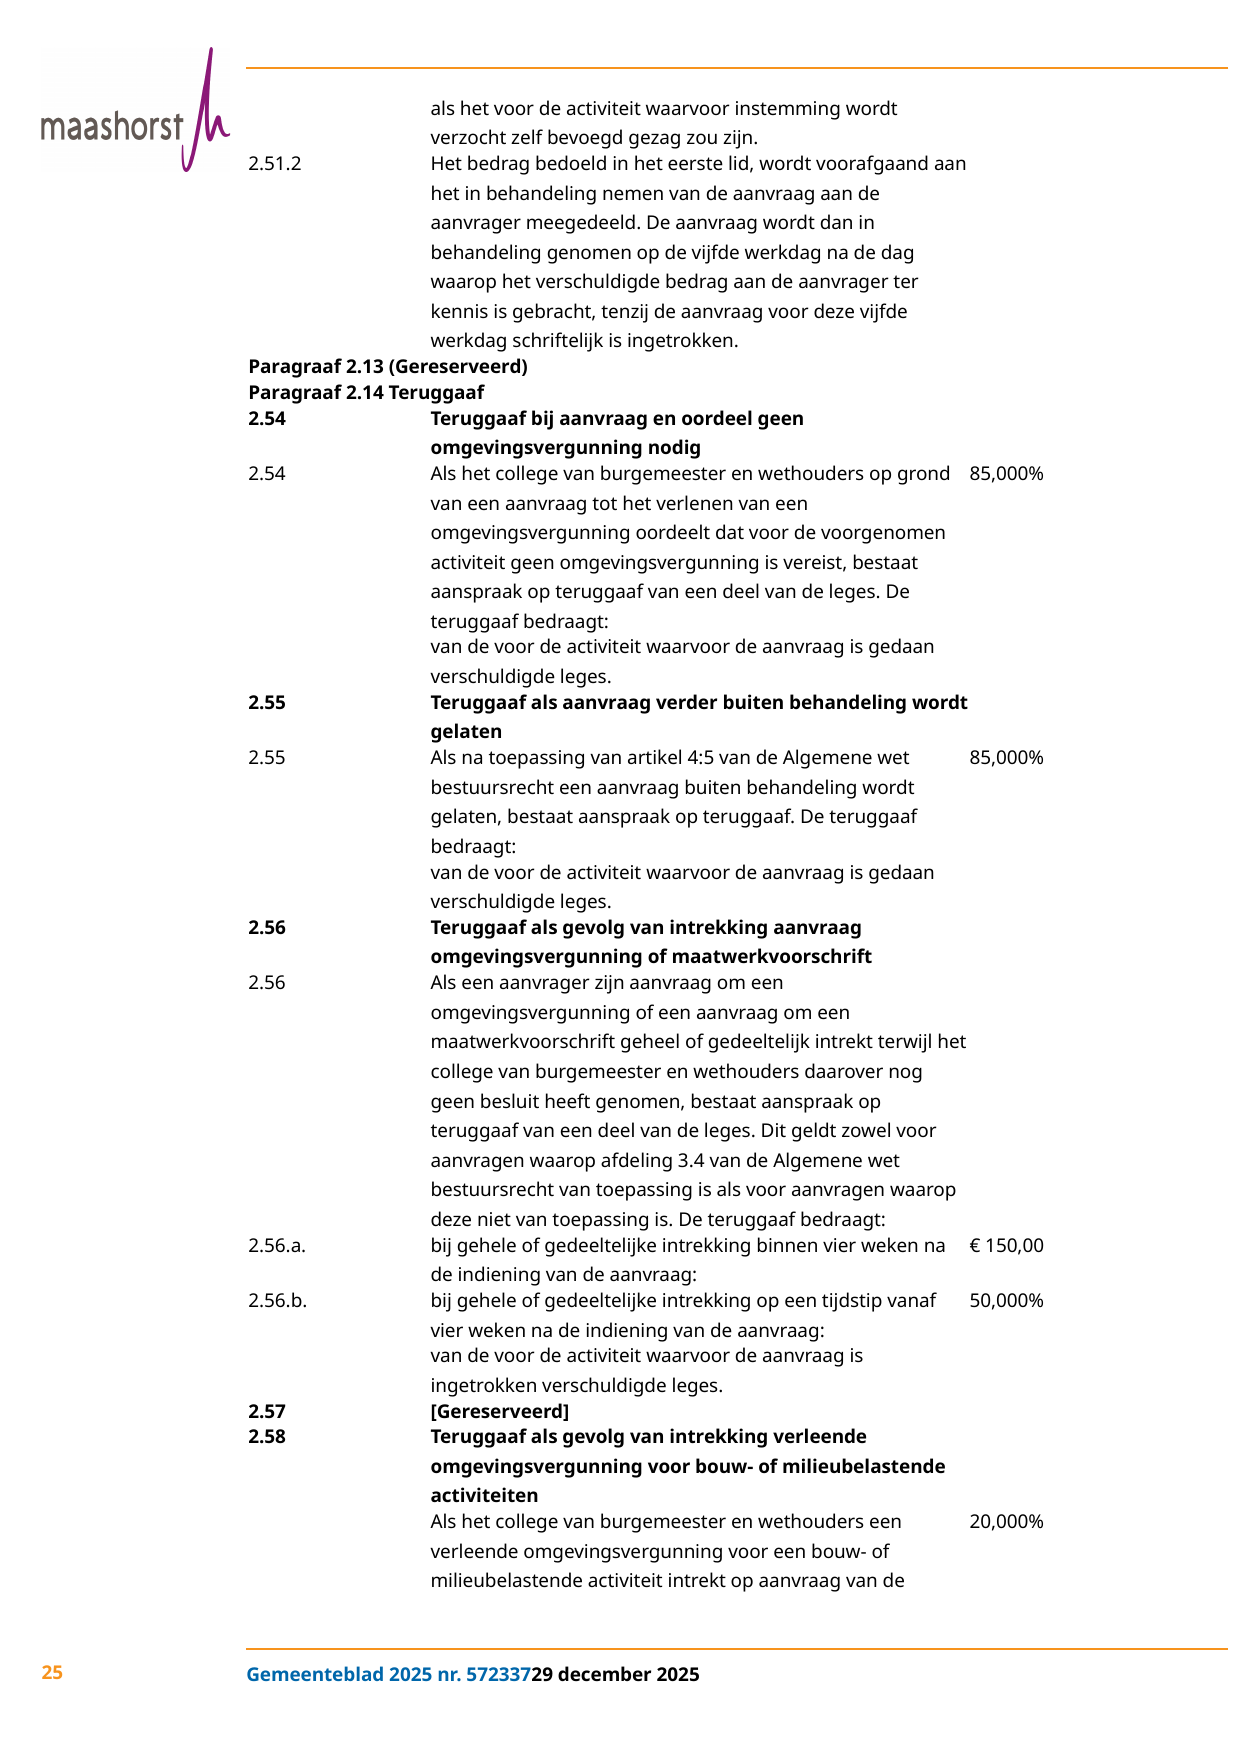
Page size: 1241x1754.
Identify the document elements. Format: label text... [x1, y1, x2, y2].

table_cell 2.56.a. [248, 1232, 430, 1287]
table_cell bij gehele of gedeeltelijke intrekking op een tijdstip vanaf vier weken na de indiening van de aanvraag: [430, 1287, 969, 1342]
table_cell [969, 1424, 1152, 1508]
table_cell [248, 95, 430, 150]
table_cell Als het college van burgemeester en wethouders een verleende omgevingsvergunning voor een bouw- of milieubelastende activiteit intrekt op aanvraag van de [430, 1509, 969, 1593]
table_cell 2.54 [248, 405, 430, 460]
table_cell 50,000% [969, 1287, 1152, 1342]
table_cell 20,000% [969, 1509, 1152, 1593]
table_cell € 150,00 [969, 1232, 1152, 1287]
table_cell Als het college van burgemeester en wethouders op grond van een aanvraag tot het verlenen van een omgevingsvergunning oordeelt dat voor de voorgenomen activiteit geen omgevingsvergunning is vereist, bestaat aanspraak op teruggaaf van een deel van de leges. De teruggaaf bedraagt: [430, 460, 969, 634]
table_cell Paragraaf 2.13 (Gereserveerd) [248, 353, 1152, 379]
table_cell 2.58 [248, 1424, 430, 1508]
table_cell 2.56 [248, 914, 430, 969]
table_cell 85,000% [969, 744, 1152, 859]
table_cell 2.57 [248, 1398, 430, 1423]
table_cell [969, 859, 1152, 914]
table_cell 2.54 [248, 460, 430, 634]
table_cell 2.55 [248, 689, 430, 744]
table_cell [969, 1398, 1152, 1423]
table_cell Teruggaaf als aanvraag verder buiten behandeling wordt gelaten [430, 689, 969, 744]
table_cell bij gehele of gedeeltelijke intrekking binnen vier weken na de indiening van de aanvraag: [430, 1232, 969, 1287]
table_cell Teruggaaf als gevolg van intrekking verleende omgevingsvergunning voor bouw- of milieubelastende activiteiten [430, 1424, 969, 1508]
table_cell [969, 95, 1152, 150]
table_cell van de voor de activiteit waarvoor de aanvraag is gedaan verschuldigde leges. [430, 859, 969, 914]
table_cell 2.56.b. [248, 1287, 430, 1342]
table_cell [969, 150, 1152, 353]
table_cell [969, 914, 1152, 969]
table_cell Het bedrag bedoeld in het eerste lid, wordt voorafgaand aan het in behandeling nemen van de aanvraag aan de aanvrager meegedeeld. De aanvraag wordt dan in behandeling genomen op de vijfde werkdag na de dag waarop het verschuldigde bedrag aan de aanvrager ter kennis is gebracht, tenzij de aanvraag voor deze vijfde werkdag schriftelijk is ingetrokken. [430, 150, 969, 353]
table_cell Paragraaf 2.14 Teruggaaf [248, 379, 1152, 405]
table_cell [248, 1509, 430, 1593]
table_cell als het voor de activiteit waarvoor instemming wordt verzocht zelf bevoegd gezag zou zijn. [430, 95, 969, 150]
table_cell [969, 405, 1152, 460]
table_cell van de voor de activiteit waarvoor de aanvraag is gedaan verschuldigde leges. [430, 634, 969, 689]
table_cell 2.56 [248, 970, 430, 1232]
table_cell [Gereserveerd] [430, 1398, 969, 1423]
table_cell [969, 970, 1152, 1232]
table_cell [248, 859, 430, 914]
table_cell [969, 689, 1152, 744]
table_cell Als na toepassing van artikel 4:5 van de Algemene wet bestuursrecht een aanvraag buiten behandeling wordt gelaten, bestaat aanspraak op teruggaaf. De teruggaaf bedraagt: [430, 744, 969, 859]
picture [41, 47, 231, 172]
table_cell 2.55 [248, 744, 430, 859]
table_cell Teruggaaf bij aanvraag en oordeel geen omgevingsvergunning nodig [430, 405, 969, 460]
table_cell 2.51.2 [248, 150, 430, 353]
table_cell [248, 634, 430, 689]
table_cell 85,000% [969, 460, 1152, 634]
table_cell Als een aanvrager zijn aanvraag om een omgevingsvergunning of een aanvraag om een maatwerkvoorschrift geheel of gedeeltelijk intrekt terwijl het college van burgemeester en wethouders daarover nog geen besluit heeft genomen, bestaat aanspraak op teruggaaf van een deel van de leges. Dit geldt zowel voor aanvragen waarop afdeling 3.4 van de Algemene wet bestuursrecht van toepassing is als voor aanvragen waarop deze niet van toepassing is. De teruggaaf bedraagt: [430, 970, 969, 1232]
table_cell Teruggaaf als gevolg van intrekking aanvraag omgevingsvergunning of maatwerkvoorschrift [430, 914, 969, 969]
table_cell [248, 1343, 430, 1398]
table_cell [969, 1343, 1152, 1398]
table_cell van de voor de activiteit waarvoor de aanvraag is ingetrokken verschuldigde leges. [430, 1343, 969, 1398]
table_cell [969, 634, 1152, 689]
